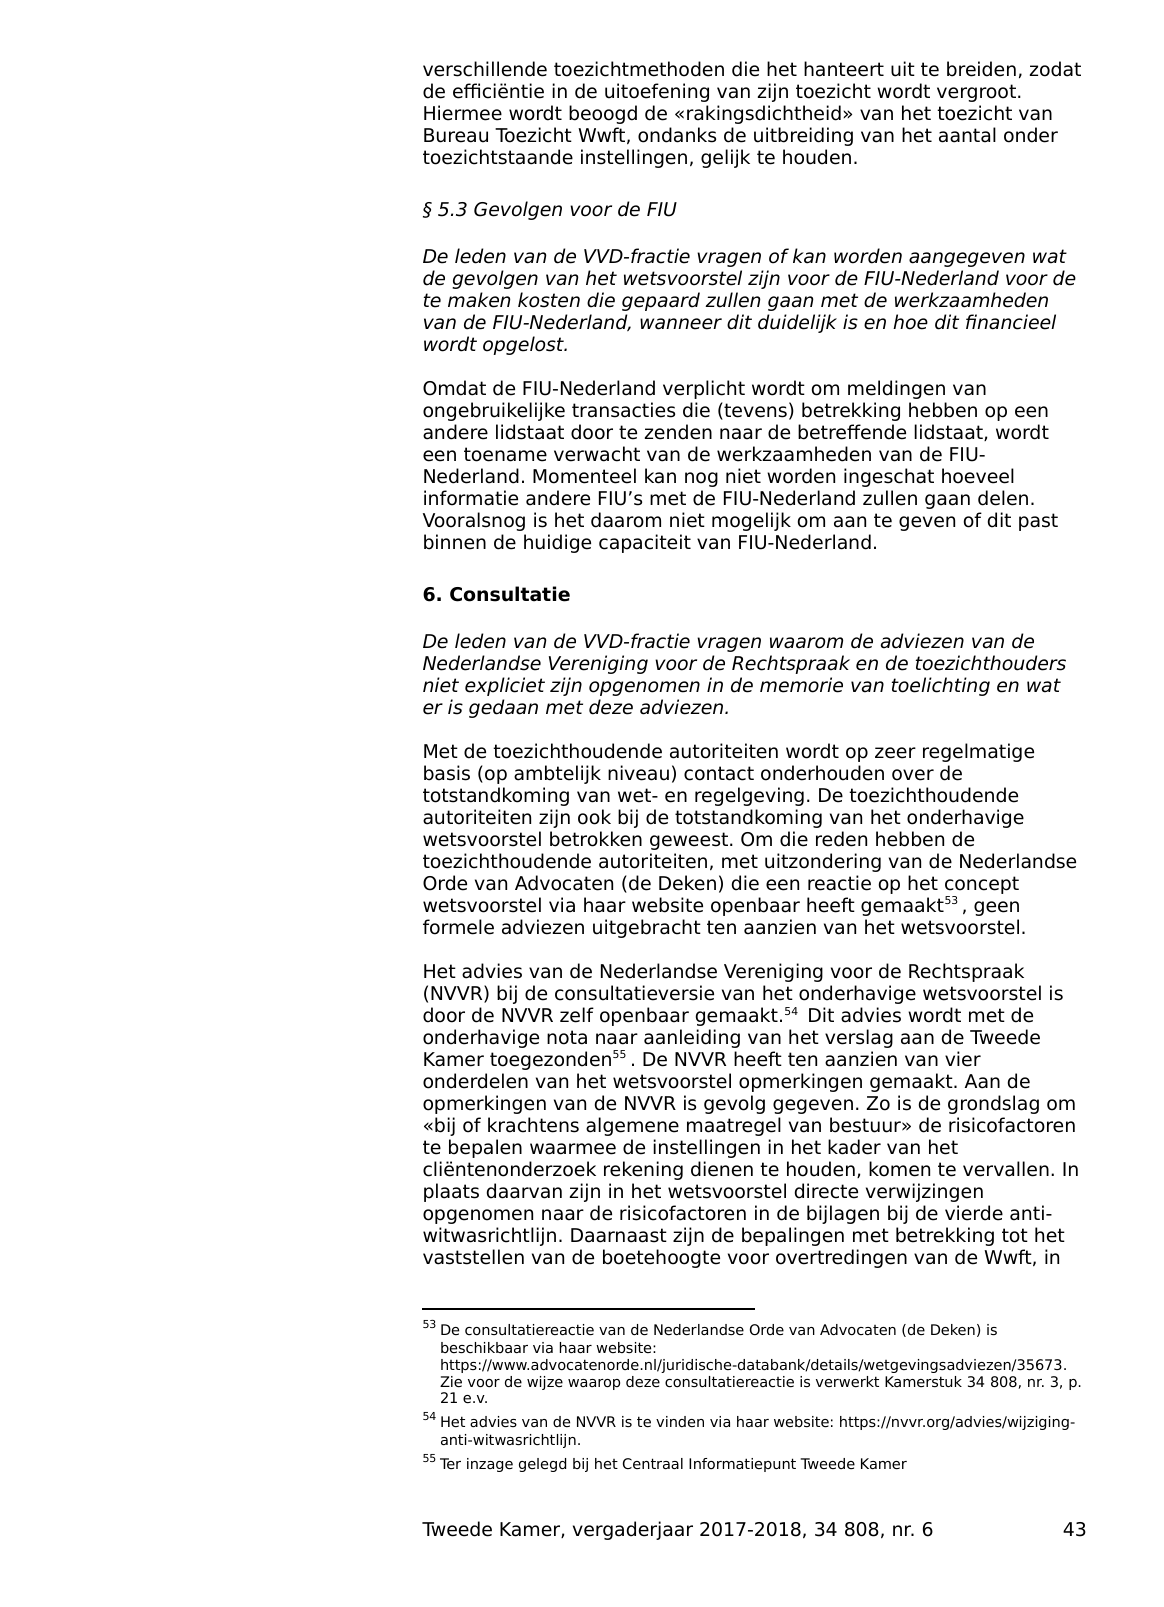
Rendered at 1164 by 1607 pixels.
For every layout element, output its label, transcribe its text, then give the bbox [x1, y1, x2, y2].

text Met de toezichthoudende autoriteiten wordt op zeer regelmatige basis (op ambtelijk niveau) contact onderhouden over de totstandkoming van wet- en regelgeving. De toezichthoudende autoriteiten zijn ook bij de totstandkoming van het onderhavige wetsvoorstel betrokken geweest. Om die reden hebben de toezichthoudende autoriteiten, met uitzondering van de Nederlandse Orde van Advocaten (de Deken) die een reactie op het concept wetsvoorstel via haar website openbaar heeft gemaakt, geen formele adviezen uitgebracht ten aanzien van het wetsvoorstel. [422, 741, 1087, 939]
text De leden van de VVD-fractie vragen waarom de adviezen van de Nederlandse Vereniging voor de Rechtspraak en de toezichthouders niet expliciet zijn opgenomen in de memorie van toelichting en wat er is gedaan met deze adviezen. [422, 631, 1087, 719]
text verschillende toezichtmethoden die het hanteert uit te breiden, zodat de efficiëntie in de uitoefening van zijn toezicht wordt vergroot. Hiermee wordt beoogd de «rakingsdichtheid» van het toezicht van Bureau Toezicht Wwft, ondanks de uitbreiding van het aantal onder toezichtstaande instellingen, gelijk te houden. [422, 59, 1087, 169]
text De consultatiereactie van de Nederlandse Orde van Advocaten (de Deken) is beschikbaar via haar website: https://www.advocatenorde.nl/juridische-databank/details/wetgevingsadviezen/35673. Zie voor de wijze waarop deze consultatiereactie is verwerkt Kamerstuk 34 808, nr. 3, p. 21 e.v. [422, 1318, 1087, 1407]
text Het advies van de NVVR is te vinden via haar website: https://nvvr.org/advies/wijziging-anti-witwasrichtlijn. [422, 1410, 1087, 1449]
text Ter inzage gelegd bij het Centraal Informatiepunt Tweede Kamer [422, 1452, 1087, 1474]
text Omdat de FIU-Nederland verplicht wordt om meldingen van ongebruikelijke transacties die (tevens) betrekking hebben op een andere lidstaat door te zenden naar de betreffende lidstaat, wordt een toename verwacht van de werkzaamheden van de FIU-Nederland. Momenteel kan nog niet worden ingeschat hoeveel informatie andere FIU’s met de FIU-Nederland zullen gaan delen. Vooralsnog is het daarom niet mogelijk om aan te geven of dit past binnen de huidige capaciteit van FIU-Nederland. [422, 378, 1087, 554]
text Het advies van de Nederlandse Vereniging voor de Rechtspraak (NVVR) bij de consultatieversie van het onderhavige wetsvoorstel is door de NVVR zelf openbaar gemaakt. Dit advies wordt met de onderhavige nota naar aanleiding van het verslag aan de Tweede Kamer toegezonden. De NVVR heeft ten aanzien van vier onderdelen van het wetsvoorstel opmerkingen gemaakt. Aan de opmerkingen van de NVVR is gevolg gegeven. Zo is de grondslag om «bij of krachtens algemene maatregel van bestuur» de risicofactoren te bepalen waarmee de instellingen in het kader van het cliëntenonderzoek rekening dienen te houden, komen te vervallen. In plaats daarvan zijn in het wetsvoorstel directe verwijzingen opgenomen naar de risicofactoren in de bijlagen bij de vierde anti-witwasrichtlijn. Daarnaast zijn de bepalingen met betrekking tot het vaststellen van de boetehoogte voor overtredingen van de Wwft, in [422, 961, 1087, 1269]
subtitle § 5.3 Gevolgen voor de FIU [422, 199, 1087, 221]
text De leden van de VVD-fractie vragen of kan worden aangegeven wat de gevolgen van het wetsvoorstel zijn voor de FIU-Nederland voor de te maken kosten die gepaard zullen gaan met de werkzaamheden van de FIU-Nederland, wanneer dit duidelijk is en hoe dit financieel wordt opgelost. [422, 246, 1087, 356]
subtitle 6. Consultatie [422, 584, 1087, 606]
